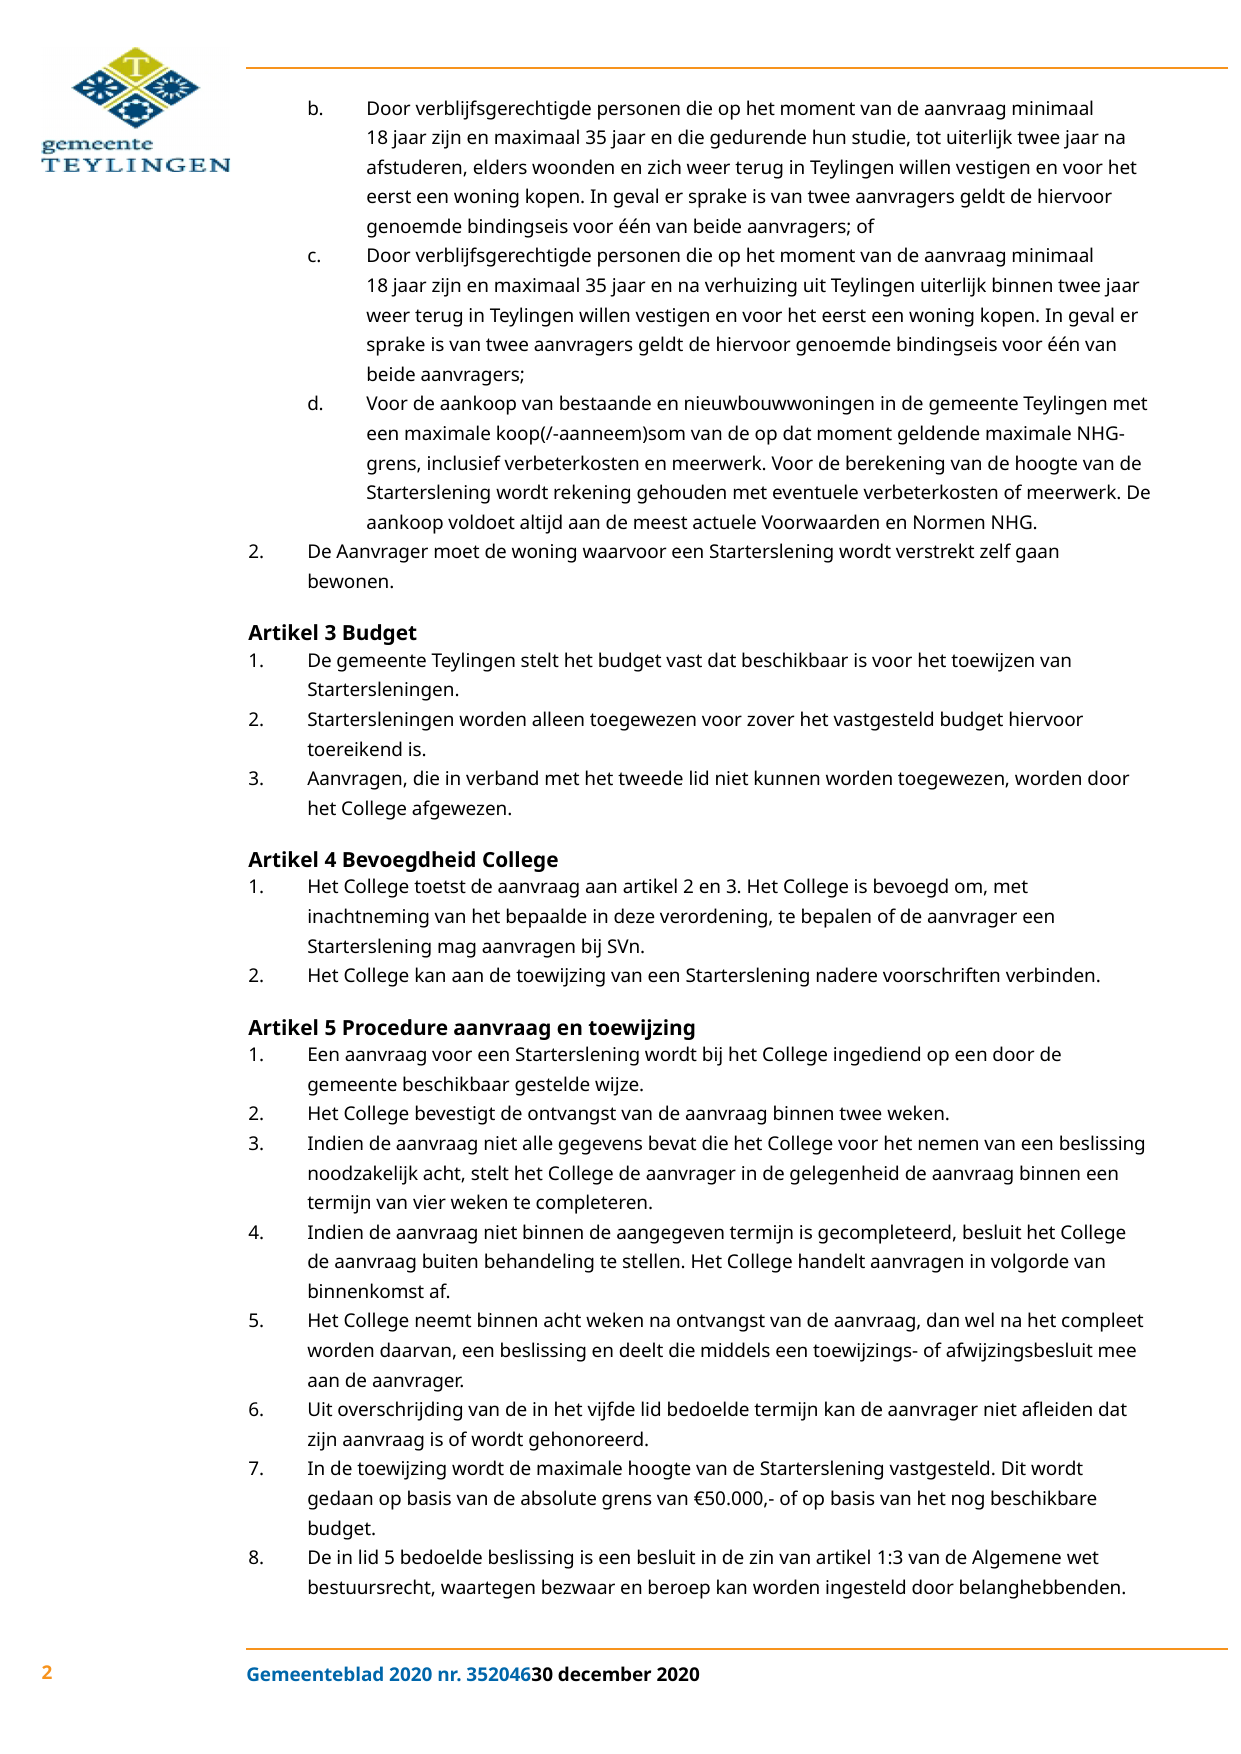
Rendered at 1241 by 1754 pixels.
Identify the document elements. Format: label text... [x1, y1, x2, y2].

list De gemeente Teylingen stelt het budget vast dat beschikbaar is voor het toewijzen van Startersleningen. [248, 647, 1152, 702]
list Door verblijfsgerechtigde personen die op het moment van de aanvraag minimaal 18 jaar zijn en maximaal 35 jaar en die gedurende hun studie, tot uiterlijk twee jaar na afstuderen, elders woonden en zich weer terug in Teylingen willen vestigen en voor het eerst een woning kopen. In geval er sprake is van twee aanvragers geldt de hiervoor genoemde bindingseis voor één van beide aanvragers; of [307, 95, 1152, 239]
list Het College neemt binnen acht weken na ontvangst van de aanvraag, dan wel na het compleet worden daarvan, een beslissing en deelt die middels een toewijzings- of afwijzingsbesluit mee aan de aanvrager. [248, 1308, 1152, 1392]
list Door verblijfsgerechtigde personen die op het moment van de aanvraag minimaal 18 jaar zijn en maximaal 35 jaar en na verhuizing uit Teylingen uiterlijk binnen twee jaar weer terug in Teylingen willen vestigen en voor het eerst een woning kopen. In geval er sprake is van twee aanvragers geldt de hiervoor genoemde bindingseis voor één van beide aanvragers; [307, 243, 1152, 387]
list Startersleningen worden alleen toegewezen voor zover het vastgesteld budget hiervoor toereikend is. [248, 706, 1152, 761]
list Indien de aanvraag niet binnen de aangegeven termijn is gecompleteerd, besluit het College de aanvraag buiten behandeling te stellen. Het College handelt aanvragen in volgorde van binnenkomst af. [248, 1219, 1152, 1304]
list Het College bevestigt de ontvangst van de aanvraag binnen twee weken. [248, 1101, 1152, 1126]
list Een aanvraag voor een Starterslening wordt bij het College ingediend op een door de gemeente beschikbaar gestelde wijze. [248, 1041, 1152, 1097]
list De Aanvrager moet de woning waarvoor een Starterslening wordt verstrekt zelf gaan bewonen. [248, 538, 1152, 594]
text Artikel 3 Budget [248, 618, 1152, 647]
list Uit overschrijding van de in het vijfde lid bedoelde termijn kan de aanvrager niet afleiden dat zijn aanvraag is of wordt gehonoreerd. [248, 1396, 1152, 1452]
picture [41, 47, 231, 172]
text Artikel 5 Procedure aanvraag en toewijzing [248, 1013, 1152, 1041]
list De in lid 5 bedoelde beslissing is een besluit in de zin van artikel 1:3 van de Algemene wet bestuursrecht, waartegen bezwaar en beroep kan worden ingesteld door belanghebbenden. [248, 1544, 1152, 1599]
list Aanvragen, die in verband met het tweede lid niet kunnen worden toegewezen, worden door het College afgewezen. [248, 765, 1152, 821]
list Het College kan aan de toewijzing van een Starterslening nadere voorschriften verbinden. [248, 962, 1152, 988]
text Artikel 4 Bevoegdheid College [248, 845, 1152, 874]
list Het College toetst de aanvraag aan artikel 2 en 3. Het College is bevoegd om, met inachtneming van het bepaalde in deze verordening, te bepalen of de aanvrager een Starterslening mag aanvragen bij SVn. [248, 874, 1152, 959]
list In de toewijzing wordt de maximale hoogte van de Starterslening vastgesteld. Dit wordt gedaan op basis van de absolute grens van €50.000,- of op basis van het nog beschikbare budget. [248, 1456, 1152, 1540]
list Voor de aankoop van bestaande en nieuwbouwwoningen in de gemeente Teylingen met een maximale koop(/-aanneem)som van de op dat moment geldende maximale NHG-grens, inclusief verbeterkosten en meerwerk. Voor de berekening van de hoogte van de Starterslening wordt rekening gehouden met eventuele verbeterkosten of meerwerk. De aankoop voldoet altijd aan de meest actuele Voorwaarden en Normen NHG. [307, 391, 1152, 535]
list Indien de aanvraag niet alle gegevens bevat die het College voor het nemen van een beslissing noodzakelijk acht, stelt het College de aanvrager in de gelegenheid de aanvraag binnen een termijn van vier weken te completeren. [248, 1130, 1152, 1215]
